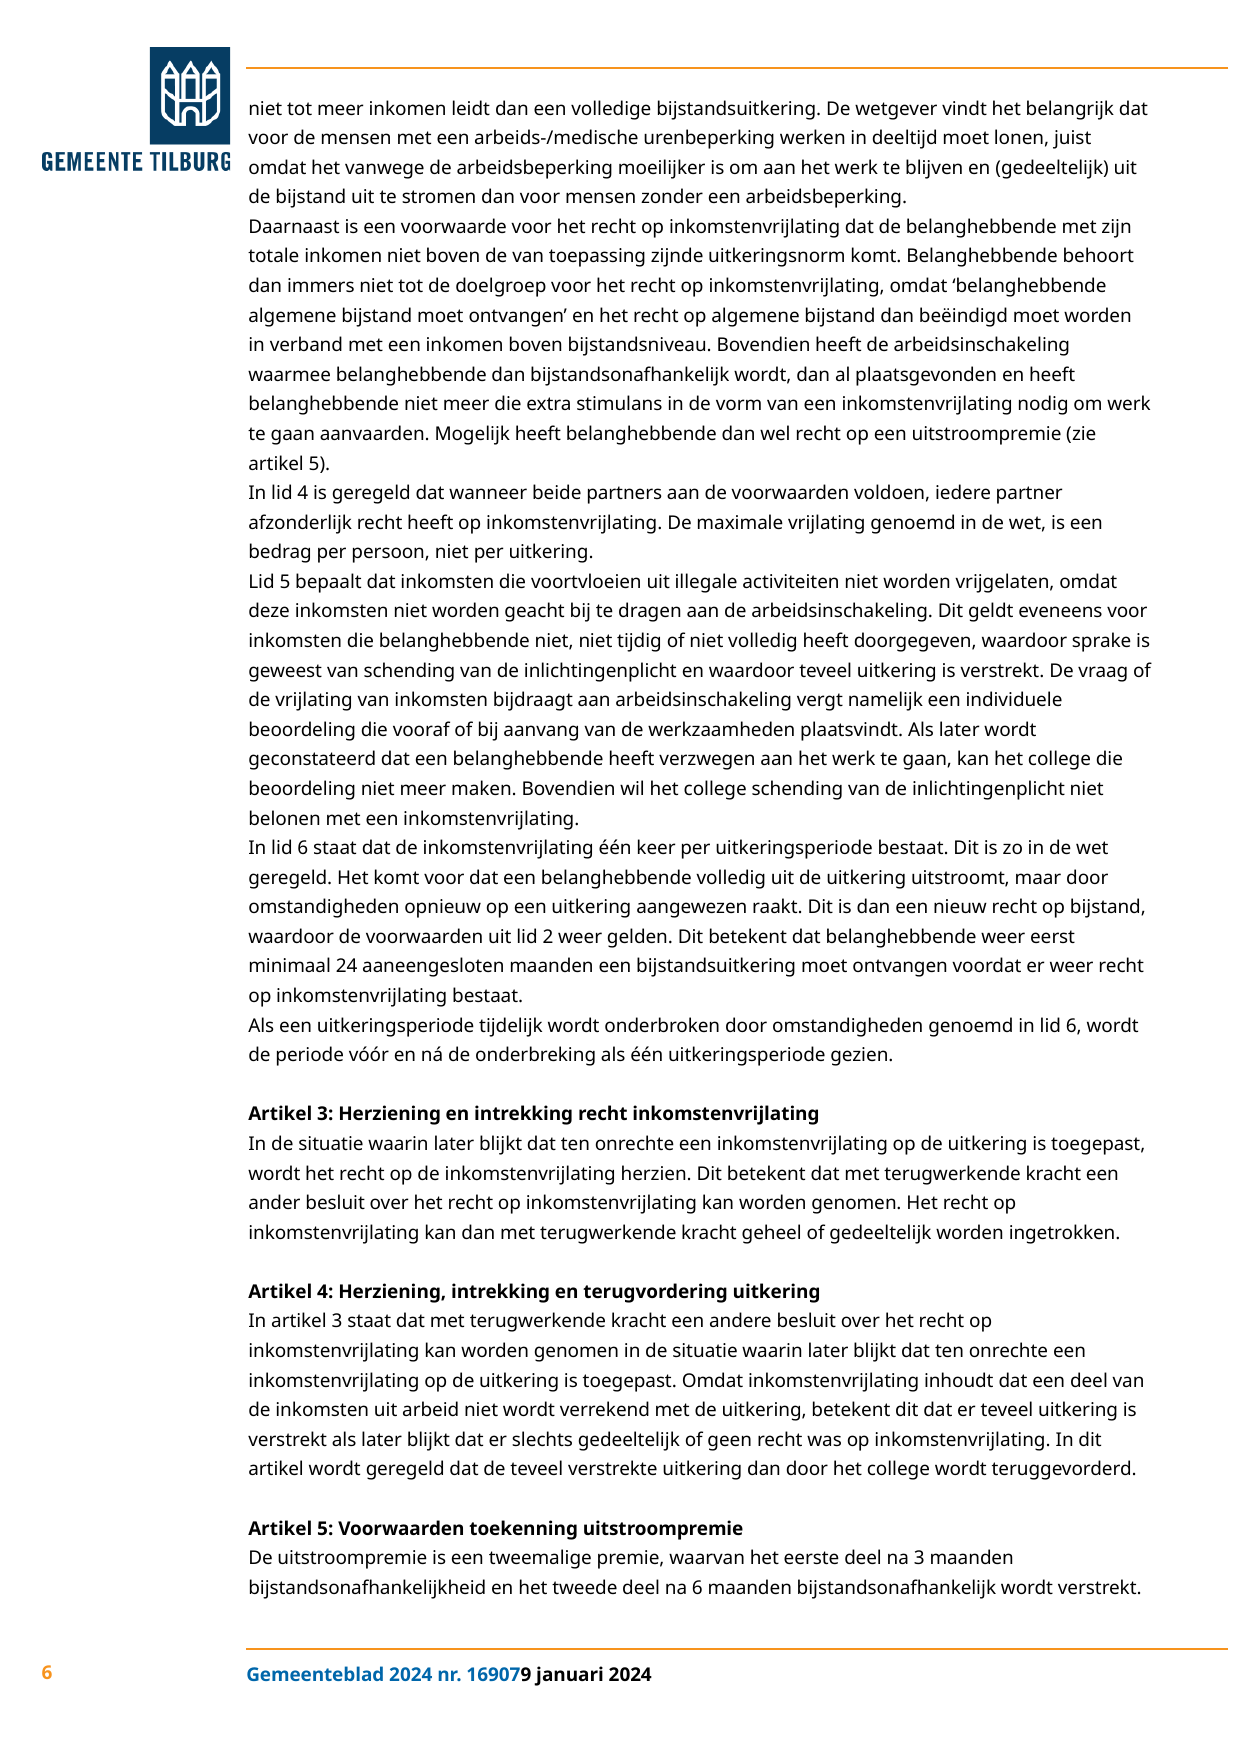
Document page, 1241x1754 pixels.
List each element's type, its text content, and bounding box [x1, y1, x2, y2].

text Als een uitkeringsperiode tijdelijk wordt onderbroken door omstandigheden genoemd in lid 6, wordt de periode vóór en ná de onderbreking als één uitkeringsperiode gezien. [248, 1012, 1152, 1067]
text In lid 4 is geregeld dat wanneer beide partners aan de voorwaarden voldoen, iedere partner afzonderlijk recht heeft op inkomstenvrijlating. De maximale vrijlating genoemd in de wet, is een bedrag per persoon, niet per uitkering. [248, 479, 1152, 564]
text Lid 5 bepaalt dat inkomsten die voortvloeien uit illegale activiteiten niet worden vrijgelaten, omdat deze inkomsten niet worden geacht bij te dragen aan de arbeidsinschakeling. Dit geldt eveneens voor inkomsten die belanghebbende niet, niet tijdig of niet volledig heeft doorgegeven, waardoor sprake is geweest van schending van de inlichtingenplicht en waardoor teveel uitkering is verstrekt. De vraag of de vrijlating van inkomsten bijdraagt aan arbeidsinschakeling vergt namelijk een individuele beoordeling die vooraf of bij aanvang van de werkzaamheden plaatsvindt. Als later wordt geconstateerd dat een belanghebbende heeft verzwegen aan het werk te gaan, kan het college die beoordeling niet meer maken. Bovendien wil het college schending van de inlichtingenplicht niet belonen met een inkomstenvrijlating. [248, 568, 1152, 831]
text In artikel 3 staat dat met terugwerkende kracht een andere besluit over het recht op inkomstenvrijlating kan worden genomen in de situatie waarin later blijkt dat ten onrechte een inkomstenvrijlating op de uitkering is toegepast. Omdat inkomstenvrijlating inhoudt dat een deel van de inkomsten uit arbeid niet wordt verrekend met de uitkering, betekent dit dat er teveel uitkering is verstrekt als later blijkt dat er slechts gedeeltelijk of geen recht was op inkomstenvrijlating. In dit artikel wordt geregeld dat de teveel verstrekte uitkering dan door het college wordt teruggevorderd. [248, 1308, 1152, 1481]
text Daarnaast is een voorwaarde voor het recht op inkomstenvrijlating dat de belanghebbende met zijn totale inkomen niet boven de van toepassing zijnde uitkeringsnorm komt. Belanghebbende behoort dan immers niet tot de doelgroep voor het recht op inkomstenvrijlating, omdat ‘belanghebbende algemene bijstand moet ontvangen’ en het recht op algemene bijstand dan beëindigd moet worden in verband met een inkomen boven bijstandsniveau. Bovendien heeft de arbeidsinschakeling waarmee belanghebbende dan bijstandsonafhankelijk wordt, dan al plaatsgevonden en heeft belanghebbende niet meer die extra stimulans in de vorm van een inkomstenvrijlating nodig om werk te gaan aanvaarden. Mogelijk heeft belanghebbende dan wel recht op een uitstroompremie (zie artikel 5). [248, 213, 1152, 476]
text Artikel 3: Herziening en intrekking recht inkomstenvrijlating [248, 1101, 1152, 1126]
text De uitstroompremie is een tweemalige premie, waarvan het eerste deel na 3 maanden bijstandsonafhankelijkheid en het tweede deel na 6 maanden bijstandsonafhankelijk wordt verstrekt. [248, 1544, 1152, 1600]
text Artikel 4: Herziening, intrekking en terugvordering uitkering [248, 1278, 1152, 1304]
text Artikel 5: Voorwaarden toekenning uitstroompremie [248, 1515, 1152, 1541]
picture [41, 47, 231, 172]
text niet tot meer inkomen leidt dan een volledige bijstandsuitkering. De wetgever vindt het belangrijk dat voor de mensen met een arbeids-/medische urenbeperking werken in deeltijd moet lonen, juist omdat het vanwege de arbeidsbeperking moeilijker is om aan het werk te blijven en (gedeeltelijk) uit de bijstand uit te stromen dan voor mensen zonder een arbeidsbeperking. [248, 95, 1152, 209]
text In lid 6 staat dat de inkomstenvrijlating één keer per uitkeringsperiode bestaat. Dit is zo in de wet geregeld. Het komt voor dat een belanghebbende volledig uit de uitkering uitstroomt, maar door omstandigheden opnieuw op een uitkering aangewezen raakt. Dit is dan een nieuw recht op bijstand, waardoor de voorwaarden uit lid 2 weer gelden. Dit betekent dat belanghebbende weer eerst minimaal 24 aaneengesloten maanden een bijstandsuitkering moet ontvangen voordat er weer recht op inkomstenvrijlating bestaat. [248, 834, 1152, 1008]
text In de situatie waarin later blijkt dat ten onrechte een inkomstenvrijlating op de uitkering is toegepast, wordt het recht op de inkomstenvrijlating herzien. Dit betekent dat met terugwerkende kracht een ander besluit over het recht op inkomstenvrijlating kan worden genomen. Het recht op inkomstenvrijlating kan dan met terugwerkende kracht geheel of gedeeltelijk worden ingetrokken. [248, 1130, 1152, 1245]
